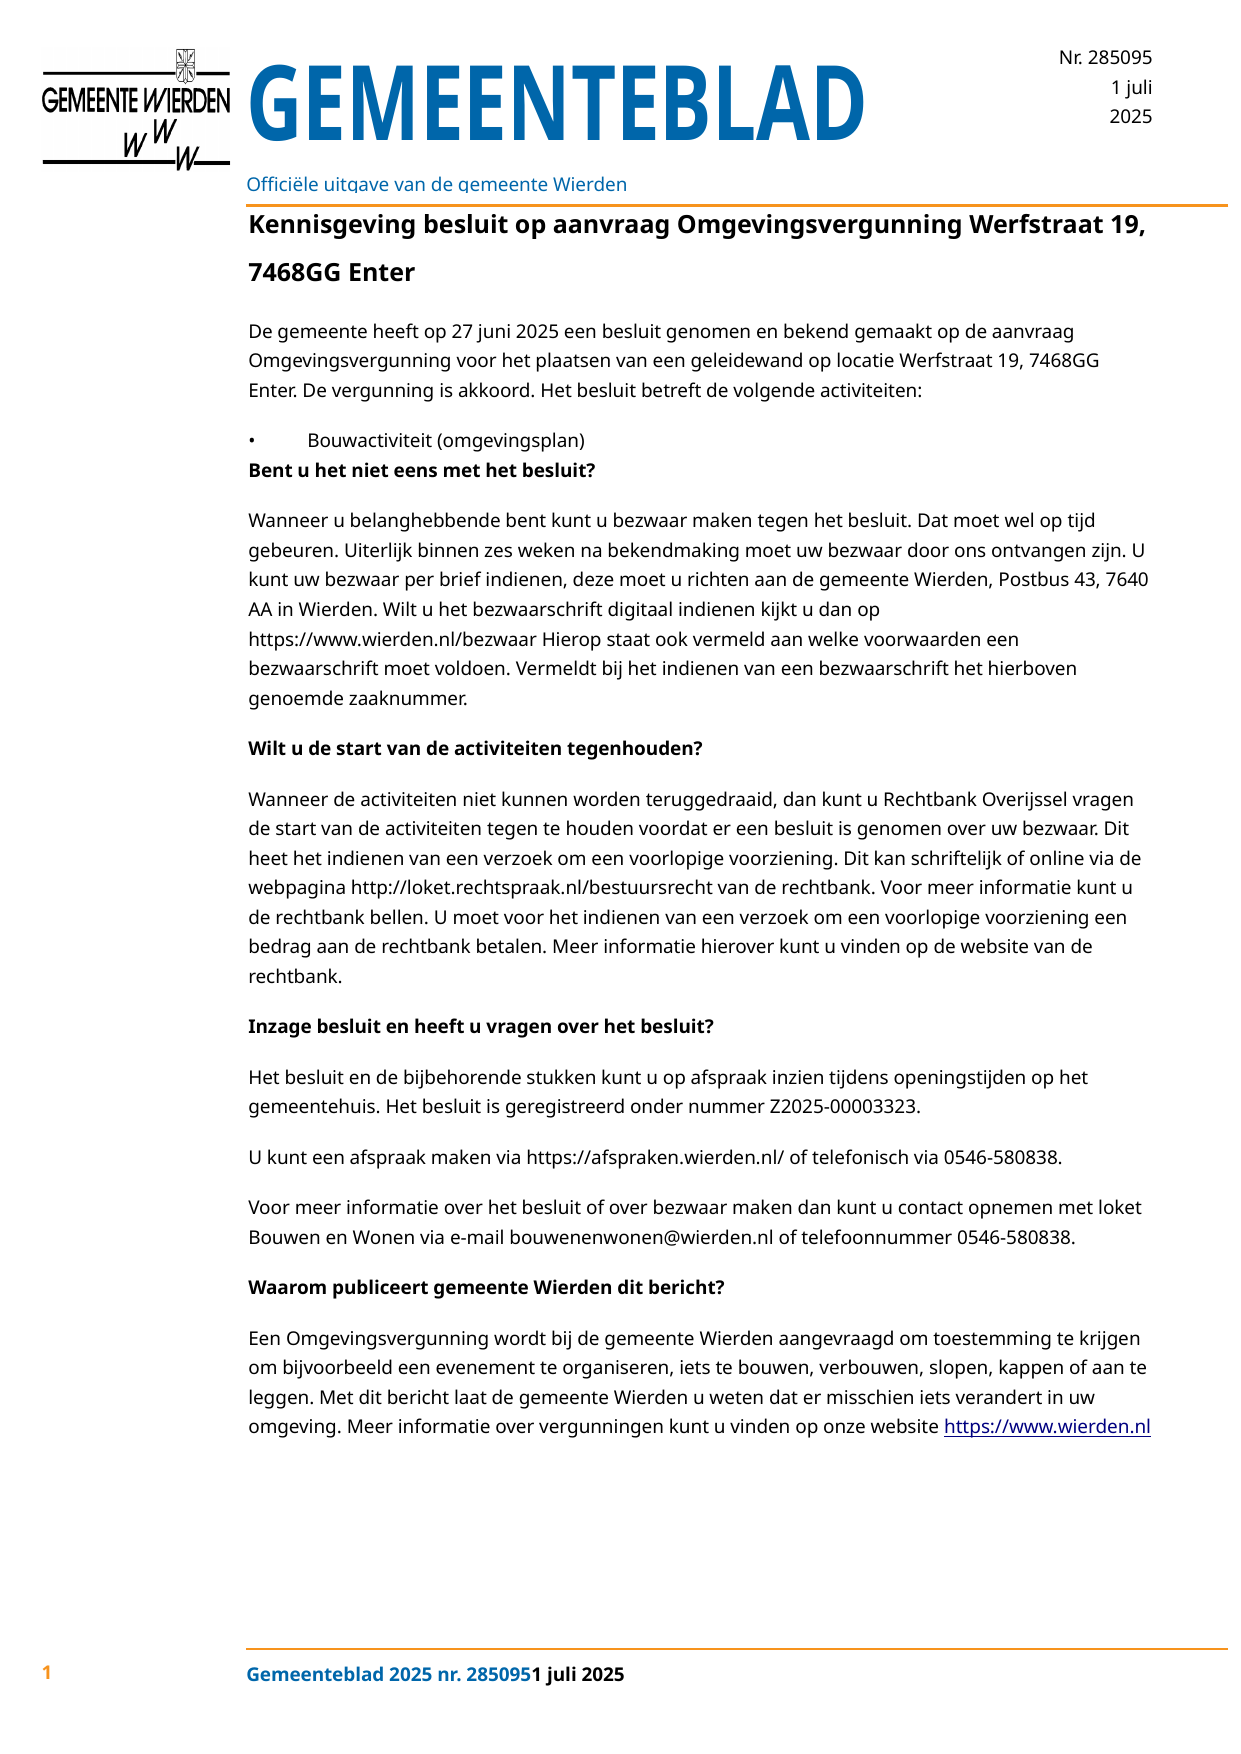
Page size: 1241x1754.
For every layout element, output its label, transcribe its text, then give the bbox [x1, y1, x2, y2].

picture [41, 47, 231, 172]
text Waarom publiceert gemeente Wierden dit bericht? [248, 1274, 1152, 1300]
text Het besluit en de bijbehorende stukken kunt u op afspraak inzien tijdens openingstijden op het gemeentehuis. Het besluit is geregistreerd onder nummer Z2025-00003323. [248, 1064, 1152, 1119]
text Wanneer u belanghebbende bent kunt u bezwaar maken tegen het besluit. Dat moet wel op tijd gebeuren. Uiterlijk binnen zes weken na bekendmaking moet uw bezwaar door ons ontvangen zijn. U kunt uw bezwaar per brief indienen, deze moet u richten aan de gemeente Wierden, Postbus 43, 7640 AA in Wierden. Wilt u het bezwaarschrift digitaal indienen kijkt u dan op https://www.wierden.nl/bezwaar Hierop staat ook vermeld aan welke voorwaarden een bezwaarschrift moet voldoen. Vermeldt bij het indienen van een bezwaarschrift het hierboven genoemde zaaknummer. [248, 507, 1152, 711]
text De gemeente heeft op 27 juni 2025 een besluit genomen en bekend gemaakt op de aanvraag Omgevingsvergunning voor het plaatsen van een geleidewand op locatie Werfstraat 19, 7468GG Enter. De vergunning is akkoord. Het besluit betreft de volgende activiteiten: [248, 318, 1152, 403]
text Een Omgevingsvergunning wordt bij de gemeente Wierden aangevraagd om toestemming te krijgen om bijvoorbeeld een evenement te organiseren, iets te bouwen, verbouwen, slopen, kappen of aan te leggen. Met dit bericht laat de gemeente Wierden u weten dat er misschien iets verandert in uw omgeving. Meer informatie over vergunningen kunt u vinden op onze website https://www.wierden.nl [248, 1325, 1152, 1439]
text Wilt u de start van de activiteiten tegenhouden? [248, 735, 1152, 761]
list Bouwactiviteit (omgevingsplan) [248, 427, 1152, 453]
text Bent u het niet eens met het besluit? [248, 457, 1152, 483]
text U kunt een afspraak maken via https://afspraken.wierden.nl/ of telefonisch via 0546-580838. [248, 1144, 1152, 1170]
text Wanneer de activiteiten niet kunnen worden teruggedraaid, dan kunt u Rechtbank Overijssel vragen de start van de activiteiten tegen te houden voordat er een besluit is genomen over uw bezwaar. Dit heet het indienen van een verzoek om een voorlopige voorziening. Dit kan schriftelijk of online via de webpagina http://loket.rechtspraak.nl/bestuursrecht van de rechtbank. Voor meer informatie kunt u de rechtbank bellen. U moet voor het indienen van een verzoek om een voorlopige voorziening een bedrag aan de rechtbank betalen. Meer informatie hierover kunt u vinden op de website van de rechtbank. [248, 786, 1152, 989]
text Kennisgeving besluit op aanvraag Omgevingsvergunning Werfstraat 19, 7468GG Enter [248, 207, 1152, 288]
text Voor meer informatie over het besluit of over bezwaar maken dan kunt u contact opnemen met loket Bouwen en Wonen via e-mail bouwenenwonen@wierden.nl of telefoonnummer 0546-580838. [248, 1194, 1152, 1250]
text Inzage besluit en heeft u vragen over het besluit? [248, 1014, 1152, 1039]
